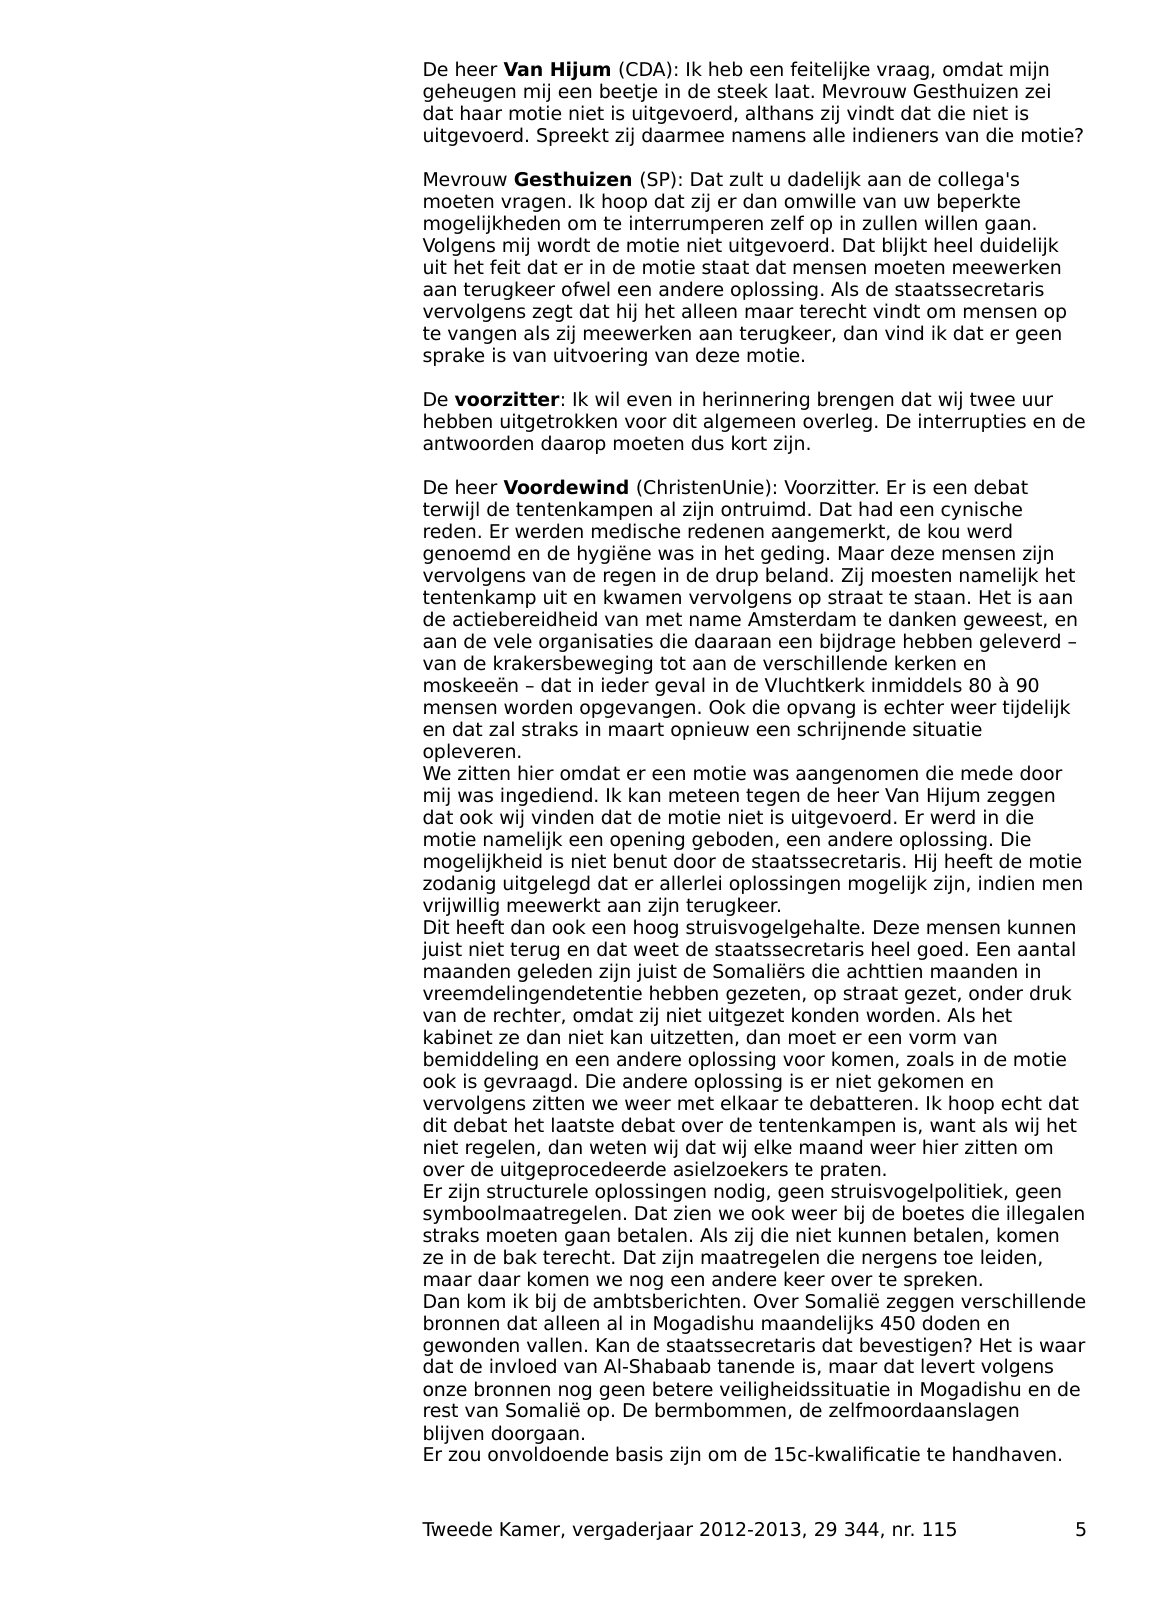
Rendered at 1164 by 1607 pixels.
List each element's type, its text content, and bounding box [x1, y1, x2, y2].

text Er zou onvoldoende basis zijn om de 15c-kwalificatie te handhaven. [422, 1444, 1087, 1466]
text Mevrouw Gesthuizen (SP): Dat zult u dadelijk aan de collega's moeten vragen. Ik hoop dat zij er dan omwille van uw beperkte mogelijkheden om te interrumperen zelf op in zullen willen gaan. Volgens mij wordt de motie niet uitgevoerd. Dat blijkt heel duidelijk uit het feit dat er in de motie staat dat mensen moeten meewerken aan terugkeer ofwel een andere oplossing. Als de staatssecretaris vervolgens zegt dat hij het alleen maar terecht vindt om mensen op te vangen als zij meewerken aan terugkeer, dan vind ik dat er geen sprake is van uitvoering van deze motie. [422, 169, 1087, 367]
text Dan kom ik bij de ambtsberichten. Over Somalië zeggen verschillende bronnen dat alleen al in Mogadishu maandelijks 450 doden en gewonden vallen. Kan de staatssecretaris dat bevestigen? Het is waar dat de invloed van Al-Shabaab tanende is, maar dat levert volgens onze bronnen nog geen betere veiligheidssituatie in Mogadishu en de rest van Somalië op. De bermbommen, de zelfmoordaanslagen blijven doorgaan. [422, 1291, 1087, 1444]
text We zitten hier omdat er een motie was aangenomen die mede door mij was ingediend. Ik kan meteen tegen de heer Van Hijum zeggen dat ook wij vinden dat de motie niet is uitgevoerd. Er werd in die motie namelijk een opening geboden, een andere oplossing. Die mogelijkheid is niet benut door de staatssecretaris. Hij heeft de motie zodanig uitgelegd dat er allerlei oplossingen mogelijk zijn, indien men vrijwillig meewerkt aan zijn terugkeer. [422, 763, 1087, 917]
text De voorzitter: Ik wil even in herinnering brengen dat wij twee uur hebben uitgetrokken voor dit algemeen overleg. De interrupties en de antwoorden daarop moeten dus kort zijn. [422, 389, 1087, 455]
text De heer Voordewind (ChristenUnie): Voorzitter. Er is een debat terwijl de tentenkampen al zijn ontruimd. Dat had een cynische reden. Er werden medische redenen aangemerkt, de kou werd genoemd en de hygiëne was in het geding. Maar deze mensen zijn vervolgens van de regen in de drup beland. Zij moesten namelijk het tentenkamp uit en kwamen vervolgens op straat te staan. Het is aan de actiebereidheid van met name Amsterdam te danken geweest, en aan de vele organisaties die daaraan een bijdrage hebben geleverd – van de krakersbeweging tot aan de verschillende kerken en moskeeën – dat in ieder geval in de Vluchtkerk inmiddels 80 à 90 mensen worden opgevangen. Ook die opvang is echter weer tijdelijk en dat zal straks in maart opnieuw een schrijnende situatie opleveren. [422, 477, 1087, 763]
text Dit heeft dan ook een hoog struisvogelgehalte. Deze mensen kunnen juist niet terug en dat weet de staatssecretaris heel goed. Een aantal maanden geleden zijn juist de Somaliërs die achttien maanden in vreemdelingendetentie hebben gezeten, op straat gezet, onder druk van de rechter, omdat zij niet uitgezet konden worden. Als het kabinet ze dan niet kan uitzetten, dan moet er een vorm van bemiddeling en een andere oplossing voor komen, zoals in de motie ook is gevraagd. Die andere oplossing is er niet gekomen en vervolgens zitten we weer met elkaar te debatteren. Ik hoop echt dat dit debat het laatste debat over de tentenkampen is, want als wij het niet regelen, dan weten wij dat wij elke maand weer hier zitten om over de uitgeprocedeerde asielzoekers te praten. [422, 917, 1087, 1181]
text Er zijn structurele oplossingen nodig, geen struisvogelpolitiek, geen symboolmaatregelen. Dat zien we ook weer bij de boetes die illegalen straks moeten gaan betalen. Als zij die niet kunnen betalen, komen ze in de bak terecht. Dat zijn maatregelen die nergens toe leiden, maar daar komen we nog een andere keer over te spreken. [422, 1181, 1087, 1291]
text De heer Van Hijum (CDA): Ik heb een feitelijke vraag, omdat mijn geheugen mij een beetje in de steek laat. Mevrouw Gesthuizen zei dat haar motie niet is uitgevoerd, althans zij vindt dat die niet is uitgevoerd. Spreekt zij daarmee namens alle indieners van die motie? [422, 59, 1087, 147]
